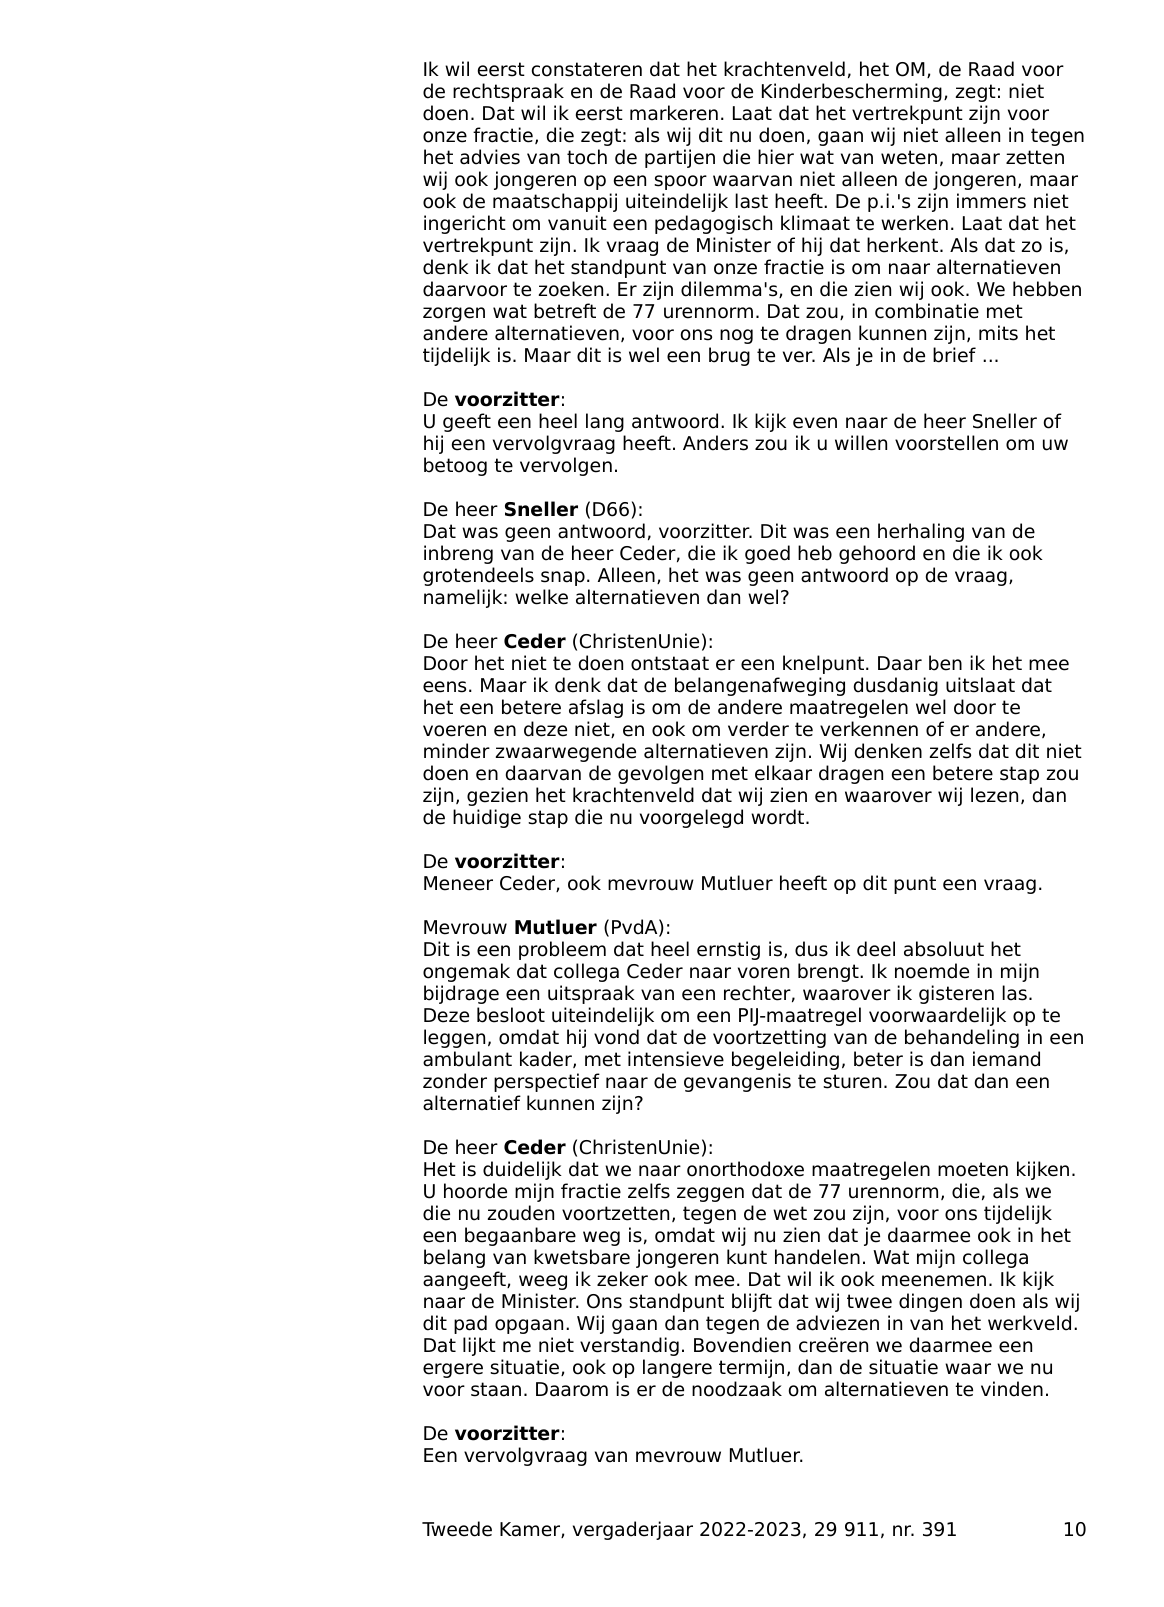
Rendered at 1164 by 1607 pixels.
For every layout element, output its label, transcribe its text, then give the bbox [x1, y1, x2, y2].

text Door het niet te doen ontstaat er een knelpunt. Daar ben ik het mee eens. Maar ik denk dat de belangenafweging dusdanig uitslaat dat het een betere afslag is om de andere maatregelen wel door te voeren en deze niet, en ook om verder te verkennen of er andere, minder zwaarwegende alternatieven zijn. Wij denken zelfs dat dit niet doen en daarvan de gevolgen met elkaar dragen een betere stap zou zijn, gezien het krachtenveld dat wij zien en waarover wij lezen, dan de huidige stap die nu voorgelegd wordt. [422, 653, 1087, 829]
text Meneer Ceder, ook mevrouw Mutluer heeft op dit punt een vraag. [422, 873, 1087, 895]
text U geeft een heel lang antwoord. Ik kijk even naar de heer Sneller of hij een vervolgvraag heeft. Anders zou ik u willen voorstellen om uw betoog te vervolgen. [422, 411, 1087, 477]
text Dit is een probleem dat heel ernstig is, dus ik deel absoluut het ongemak dat collega Ceder naar voren brengt. Ik noemde in mijn bijdrage een uitspraak van een rechter, waarover ik gisteren las. Deze besloot uiteindelijk om een PIJ-maatregel voorwaardelijk op te leggen, omdat hij vond dat de voortzetting van de behandeling in een ambulant kader, met intensieve begeleiding, beter is dan iemand zonder perspectief naar de gevangenis te sturen. Zou dat dan een alternatief kunnen zijn? [422, 939, 1087, 1115]
text De voorzitter: [422, 389, 1087, 411]
text De voorzitter: [422, 851, 1087, 873]
text De voorzitter: [422, 1423, 1087, 1445]
text Het is duidelijk dat we naar onorthodoxe maatregelen moeten kijken. U hoorde mijn fractie zelfs zeggen dat de 77 urennorm, die, als we die nu zouden voortzetten, tegen de wet zou zijn, voor ons tijdelijk een begaanbare weg is, omdat wij nu zien dat je daarmee ook in het belang van kwetsbare jongeren kunt handelen. Wat mijn collega aangeeft, weeg ik zeker ook mee. Dat wil ik ook meenemen. Ik kijk naar de Minister. Ons standpunt blijft dat wij twee dingen doen als wij dit pad opgaan. Wij gaan dan tegen de adviezen in van het werkveld. Dat lijkt me niet verstandig. Bovendien creëren we daarmee een ergere situatie, ook op langere termijn, dan de situatie waar we nu voor staan. Daarom is er de noodzaak om alternatieven te vinden. [422, 1159, 1087, 1401]
text De heer Ceder (ChristenUnie): [422, 631, 1087, 653]
text De heer Ceder (ChristenUnie): [422, 1137, 1087, 1159]
text Mevrouw Mutluer (PvdA): [422, 917, 1087, 939]
text De heer Sneller (D66): [422, 499, 1087, 521]
text Een vervolgvraag van mevrouw Mutluer. [422, 1445, 1087, 1467]
text Dat was geen antwoord, voorzitter. Dit was een herhaling van de inbreng van de heer Ceder, die ik goed heb gehoord en die ik ook grotendeels snap. Alleen, het was geen antwoord op de vraag, namelijk: welke alternatieven dan wel? [422, 521, 1087, 609]
text Ik wil eerst constateren dat het krachtenveld, het OM, de Raad voor de rechtspraak en de Raad voor de Kinderbescherming, zegt: niet doen. Dat wil ik eerst markeren. Laat dat het vertrekpunt zijn voor onze fractie, die zegt: als wij dit nu doen, gaan wij niet alleen in tegen het advies van toch de partijen die hier wat van weten, maar zetten wij ook jongeren op een spoor waarvan niet alleen de jongeren, maar ook de maatschappij uiteindelijk last heeft. De p.i.'s zijn immers niet ingericht om vanuit een pedagogisch klimaat te werken. Laat dat het vertrekpunt zijn. Ik vraag de Minister of hij dat herkent. Als dat zo is, denk ik dat het standpunt van onze fractie is om naar alternatieven daarvoor te zoeken. Er zijn dilemma's, en die zien wij ook. We hebben zorgen wat betreft de 77 urennorm. Dat zou, in combinatie met andere alternatieven, voor ons nog te dragen kunnen zijn, mits het tijdelijk is. Maar dit is wel een brug te ver. Als je in de brief ... [422, 59, 1087, 367]
